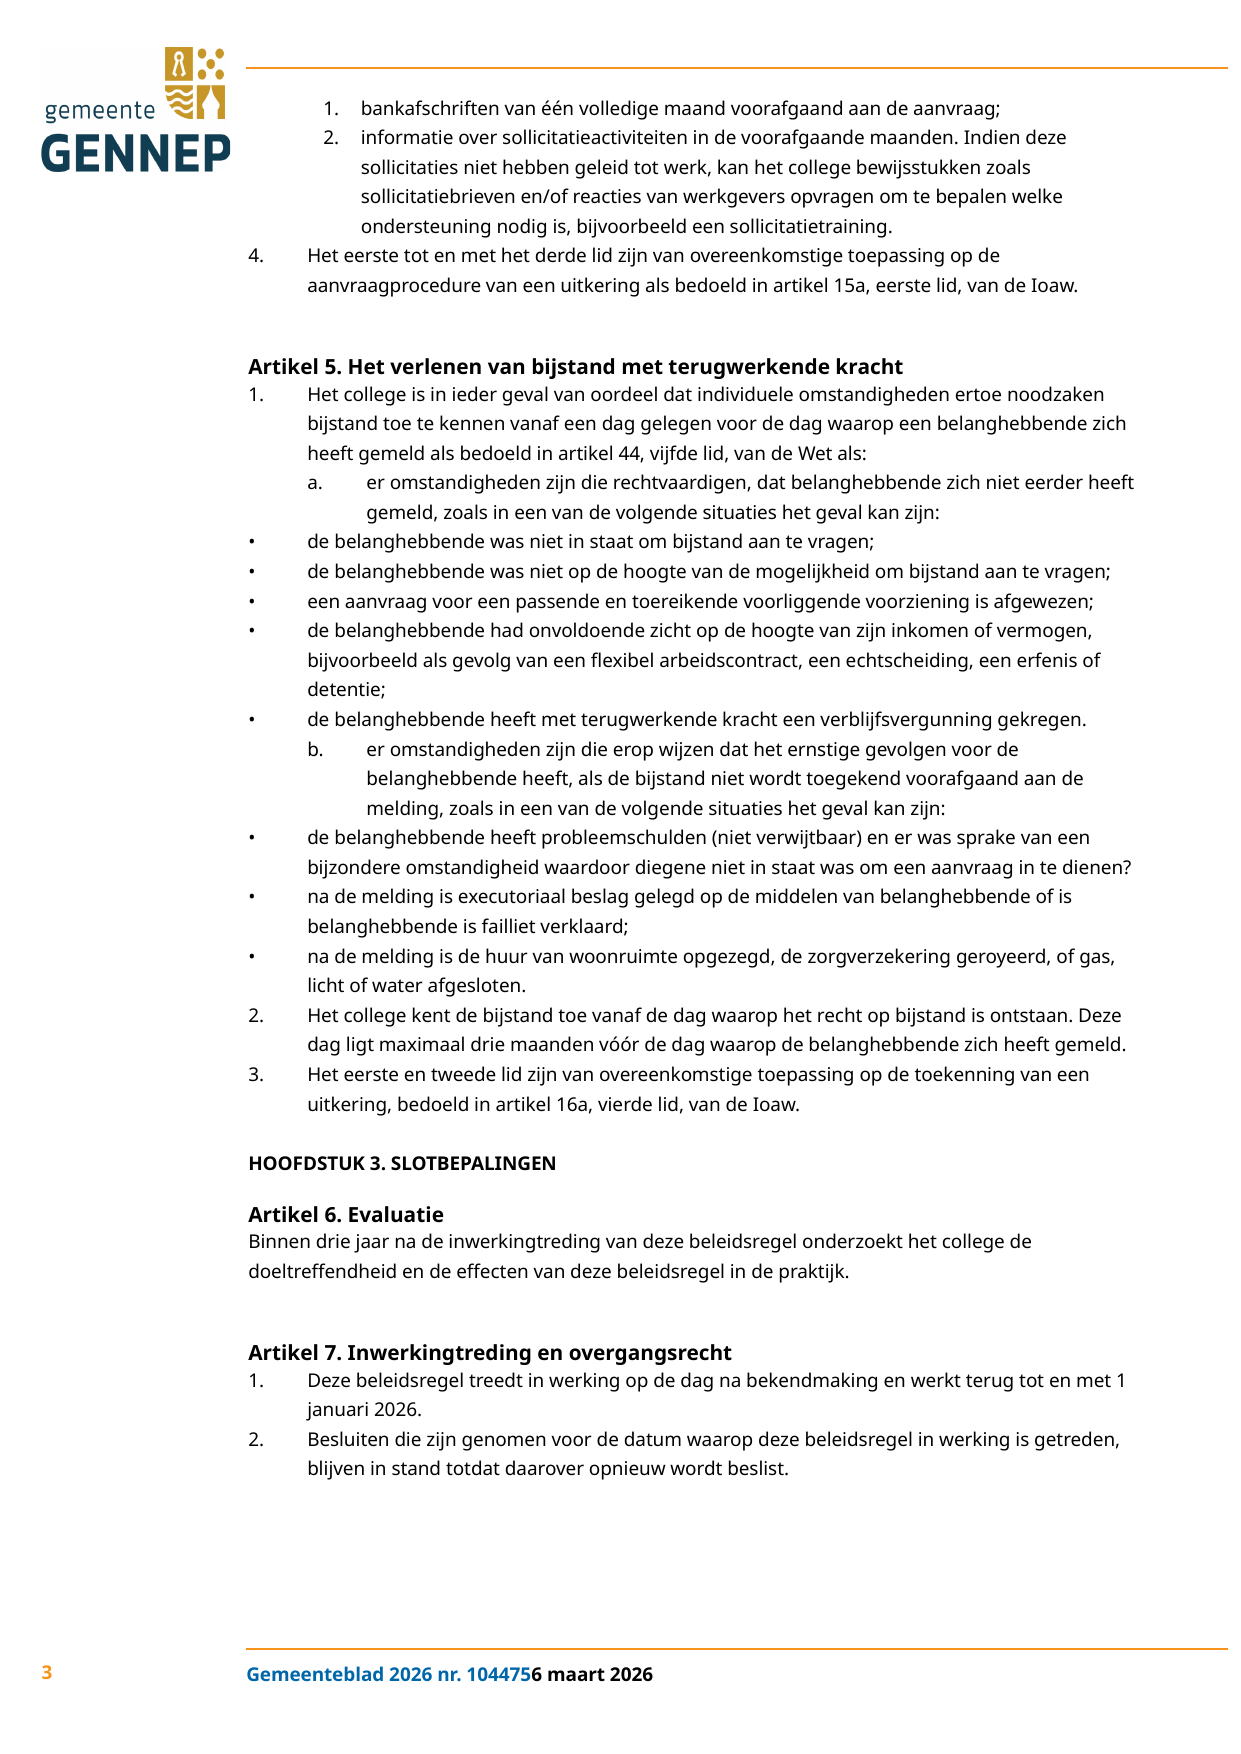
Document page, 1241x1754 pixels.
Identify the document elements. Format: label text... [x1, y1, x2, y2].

list na de melding is executoriaal beslag gelegd op de middelen van belanghebbende of is belanghebbende is failliet verklaard; [248, 884, 1152, 939]
list de belanghebbende was niet in staat om bijstand aan te vragen; [248, 529, 1152, 554]
list Het college kent de bijstand toe vanaf de dag waarop het recht op bijstand is ontstaan. Deze dag ligt maximaal drie maanden vóór de dag waarop de belanghebbende zich heeft gemeld. [248, 1002, 1152, 1057]
list Het eerste en tweede lid zijn van overeenkomstige toepassing op de toekenning van een uitkering, bedoeld in artikel 16a, vierde lid, van de Ioaw. [248, 1061, 1152, 1116]
list de belanghebbende heeft probleemschulden (niet verwijtbaar) en er was sprake van een bijzondere omstandigheid waardoor diegene niet in staat was om een aanvraag in te dienen? [248, 824, 1152, 880]
list bankafschriften van één volledige maand voorafgaand aan de aanvraag; [323, 95, 1152, 121]
text Artikel 7. Inwerkingtreding en overgangsrecht [248, 1338, 1152, 1367]
list Het eerste tot en met het derde lid zijn van overeenkomstige toepassing op de aanvraagprocedure van een uitkering als bedoeld in artikel 15a, eerste lid, van de Ioaw. [248, 243, 1152, 298]
list de belanghebbende heeft met terugwerkende kracht een verblijfsvergunning gekregen. [248, 706, 1152, 732]
picture [41, 47, 231, 172]
list er omstandigheden zijn die erop wijzen dat het ernstige gevolgen voor de belanghebbende heeft, als de bijstand niet wordt toegekend voorafgaand aan de melding, zoals in een van de volgende situaties het geval kan zijn: [307, 736, 1152, 821]
list Deze beleidsregel treedt in werking op de dag na bekendmaking en werkt terug tot en met 1 januari 2026. [248, 1367, 1152, 1422]
list Het college is in ieder geval van oordeel dat individuele omstandigheden ertoe noodzaken bijstand toe te kennen vanaf een dag gelegen voor de dag waarop een belanghebbende zich heeft gemeld als bedoeld in artikel 44, vijfde lid, van de Wet als: [248, 381, 1152, 466]
list de belanghebbende had onvoldoende zicht op de hoogte van zijn inkomen of vermogen, bijvoorbeeld als gevolg van een flexibel arbeidscontract, een echtscheiding, een erfenis of detentie; [248, 617, 1152, 702]
list Besluiten die zijn genomen voor de datum waarop deze beleidsregel in werking is getreden, blijven in stand totdat daarover opnieuw wordt beslist. [248, 1426, 1152, 1481]
text HOOFDSTUK 3. SLOTBEPALINGEN [248, 1150, 1152, 1176]
text Artikel 6. Evaluatie [248, 1200, 1152, 1229]
list een aanvraag voor een passende en toereikende voorliggende voorziening is afgewezen; [248, 588, 1152, 613]
list de belanghebbende was niet op de hoogte van de mogelijkheid om bijstand aan te vragen; [248, 558, 1152, 584]
list er omstandigheden zijn die rechtvaardigen, dat belanghebbende zich niet eerder heeft gemeld, zoals in een van de volgende situaties het geval kan zijn: [307, 469, 1152, 525]
list informatie over sollicitatieactiviteiten in de voorafgaande maanden. Indien deze sollicitaties niet hebben geleid tot werk, kan het college bewijsstukken zoals sollicitatiebrieven en/of reacties van werkgevers opvragen om te bepalen welke ondersteuning nodig is, bijvoorbeeld een sollicitatietraining. [323, 124, 1152, 239]
text Binnen drie jaar na de inwerkingtreding van deze beleidsregel onderzoekt het college de doeltreffendheid en de effecten van deze beleidsregel in de praktijk. [248, 1229, 1152, 1284]
text Artikel 5. Het verlenen van bijstand met terugwerkende kracht [248, 352, 1152, 381]
list na de melding is de huur van woonruimte opgezegd, de zorgverzekering geroyeerd, of gas, licht of water afgesloten. [248, 943, 1152, 998]
